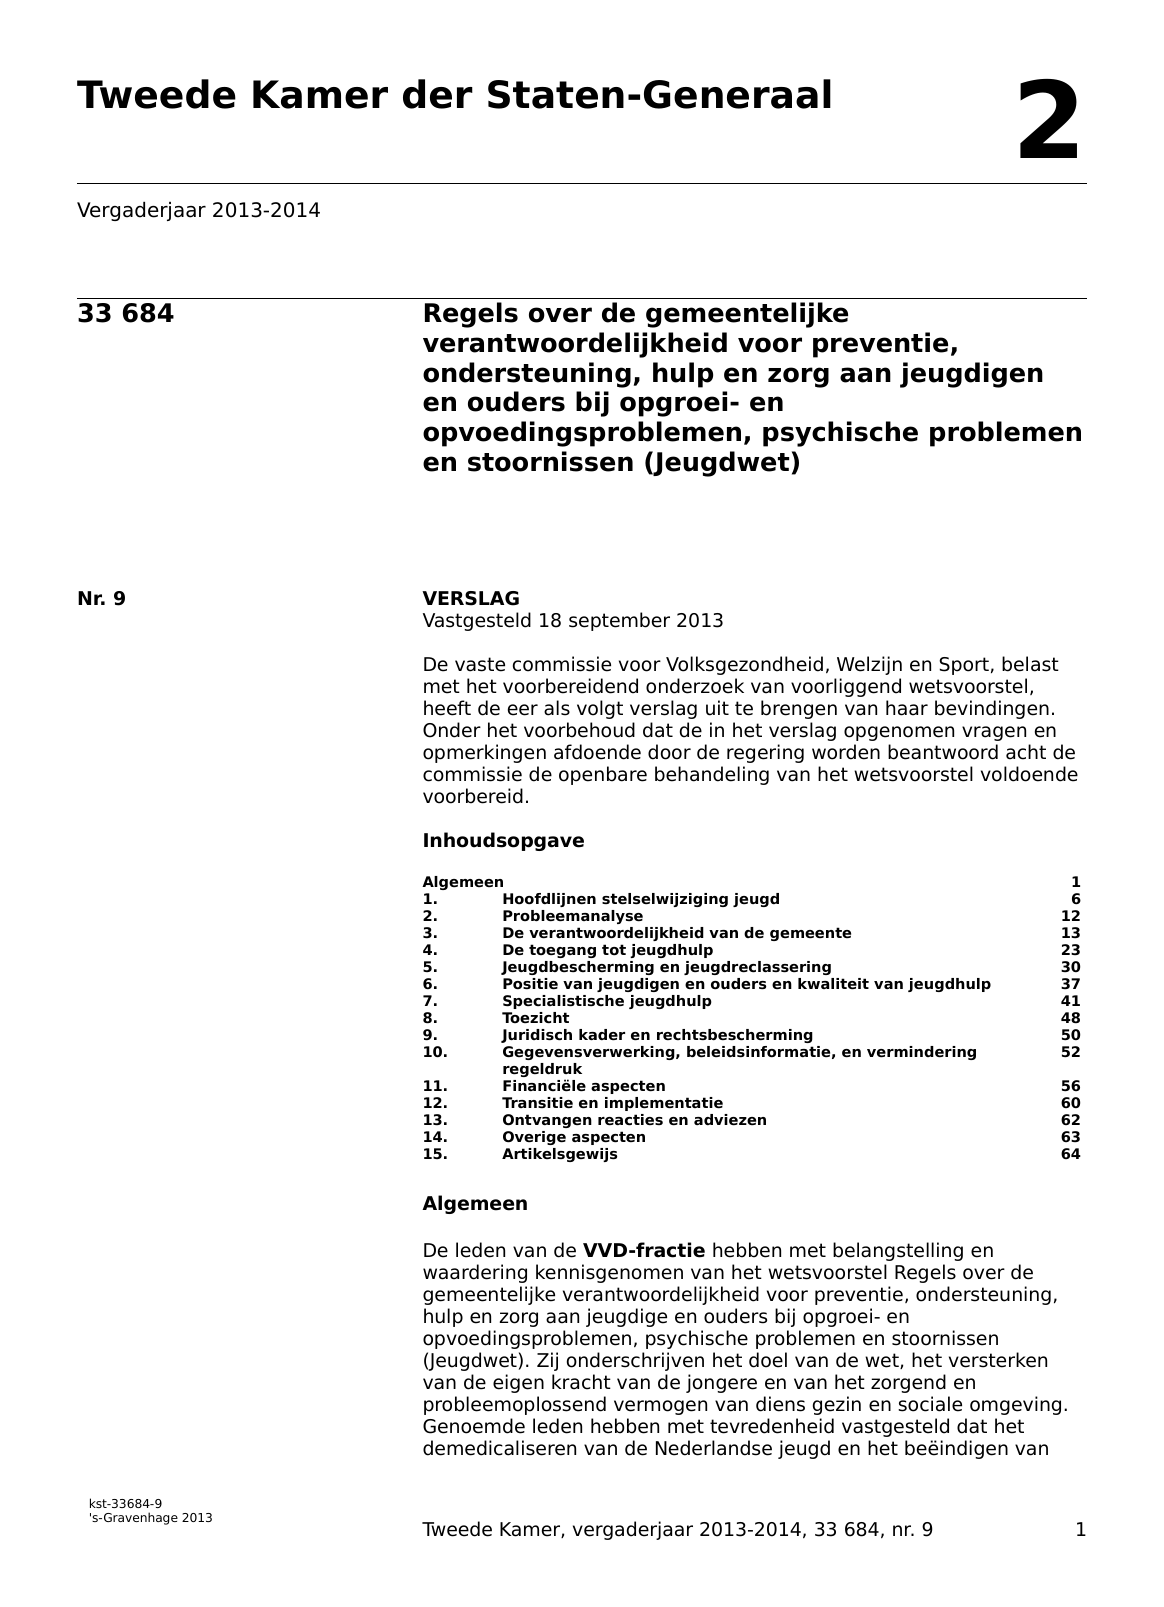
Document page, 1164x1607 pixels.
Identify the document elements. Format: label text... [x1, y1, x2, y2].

table_cell Toezicht [496, 1010, 1028, 1027]
table_header Algemeen [422, 874, 1028, 891]
table_cell 62 [1028, 1112, 1087, 1129]
table_cell Artikelsgewijs [496, 1146, 1028, 1163]
table_cell 3. [422, 925, 496, 942]
table_cell Juridisch kader en rechtsbescherming [496, 1027, 1028, 1044]
table_cell 5. [422, 959, 496, 976]
table_cell 4. [422, 942, 496, 959]
table_cell Probleemanalyse [496, 908, 1028, 925]
table_cell 37 [1028, 976, 1087, 993]
table_cell 23 [1028, 942, 1087, 959]
table_cell 6. [422, 976, 496, 993]
table_cell 14. [422, 1129, 496, 1146]
table_cell 7. [422, 993, 496, 1010]
table_cell 12. [422, 1095, 496, 1112]
table_header 2 [886, 59, 1087, 183]
table_cell 11. [422, 1078, 496, 1095]
table_cell Financiële aspecten [496, 1078, 1028, 1095]
subtitle 33 684 Regels over de gemeentelijke verantwoordelijkheid voor preventie, ondersteuning, hulp en zorg aan jeugdigen en ouders bij opgroei- en opvoedingsproblemen, psychische problemen en stoornissen (Jeugdwet) [77, 299, 1087, 477]
table_cell 48 [1028, 1010, 1087, 1027]
table_cell 2. [422, 908, 496, 925]
table_cell 64 [1028, 1146, 1087, 1163]
table_cell 52 [1028, 1044, 1087, 1078]
text Onder het voorbehoud dat de in het verslag opgenomen vragen en opmerkingen afdoende door de regering worden beantwoord acht de commissie de openbare behandeling van het wetsvoorstel voldoende voorbereid. [422, 720, 1087, 808]
table_cell Ontvangen reacties en adviezen [496, 1112, 1028, 1129]
table_cell 1. [422, 891, 496, 908]
table_cell 6 [1028, 891, 1087, 908]
table_cell 60 [1028, 1095, 1087, 1112]
subtitle Nr. 9 VERSLAG [77, 588, 1087, 610]
text 's-Gravenhage 2013 [88, 1511, 323, 1525]
table_cell 13 [1028, 925, 1087, 942]
text De vaste commissie voor Volksgezondheid, Welzijn en Sport, belast met het voorbereidend onderzoek van voorliggend wetsvoorstel, heeft de eer als volgt verslag uit te brengen van haar bevindingen. [422, 654, 1087, 720]
table_cell De verantwoordelijkheid van de gemeente [496, 925, 1028, 942]
subtitle Algemeen [422, 1193, 1087, 1215]
table_cell 9. [422, 1027, 496, 1044]
table_cell 12 [1028, 908, 1087, 925]
text kst-33684-9 [88, 1497, 323, 1511]
table_cell 10. [422, 1044, 496, 1078]
table_cell De toegang tot jeugdhulp [496, 942, 1028, 959]
table_cell Gegevensverwerking, beleidsinformatie, en vermindering regeldruk [496, 1044, 1028, 1078]
table_cell Positie van jeugdigen en ouders en kwaliteit van jeugdhulp [496, 976, 1028, 993]
table_cell Vergaderjaar 2013-2014 [77, 184, 1087, 298]
subtitle Inhoudsopgave [422, 830, 1087, 852]
table_cell 63 [1028, 1129, 1087, 1146]
table_cell Jeugdbescherming en jeugdreclassering [496, 959, 1028, 976]
table_cell 41 [1028, 993, 1087, 1010]
table_cell Transitie en implementatie [496, 1095, 1028, 1112]
table_cell 50 [1028, 1027, 1087, 1044]
table_header 1 [1028, 874, 1087, 891]
table_cell Overige aspecten [496, 1129, 1028, 1146]
table_cell Hoofdlijnen stelselwijziging jeugd [496, 891, 1028, 908]
text Vastgesteld 18 september 2013 [422, 610, 1087, 632]
table_cell 13. [422, 1112, 496, 1129]
table_header Tweede Kamer der Staten-Generaal [77, 59, 886, 183]
table_cell 15. [422, 1146, 496, 1163]
table_cell 56 [1028, 1078, 1087, 1095]
table_cell Specialistische jeugdhulp [496, 993, 1028, 1010]
table_cell 30 [1028, 959, 1087, 976]
table_cell 8. [422, 1010, 496, 1027]
text De leden van de VVD-fractie hebben met belangstelling en waardering kennisgenomen van het wetsvoorstel Regels over de gemeentelijke verantwoordelijkheid voor preventie, ondersteuning, hulp en zorg aan jeugdige en ouders bij opgroei- en opvoedingsproblemen, psychische problemen en stoornissen (Jeugdwet). Zij onderschrijven het doel van de wet, het versterken van de eigen kracht van de jongere en van het zorgend en probleemoplossend vermogen van diens gezin en sociale omgeving. Genoemde leden hebben met tevredenheid vastgesteld dat het demedicaliseren van de Nederlandse jeugd en het beëindigen van [422, 1240, 1087, 1459]
